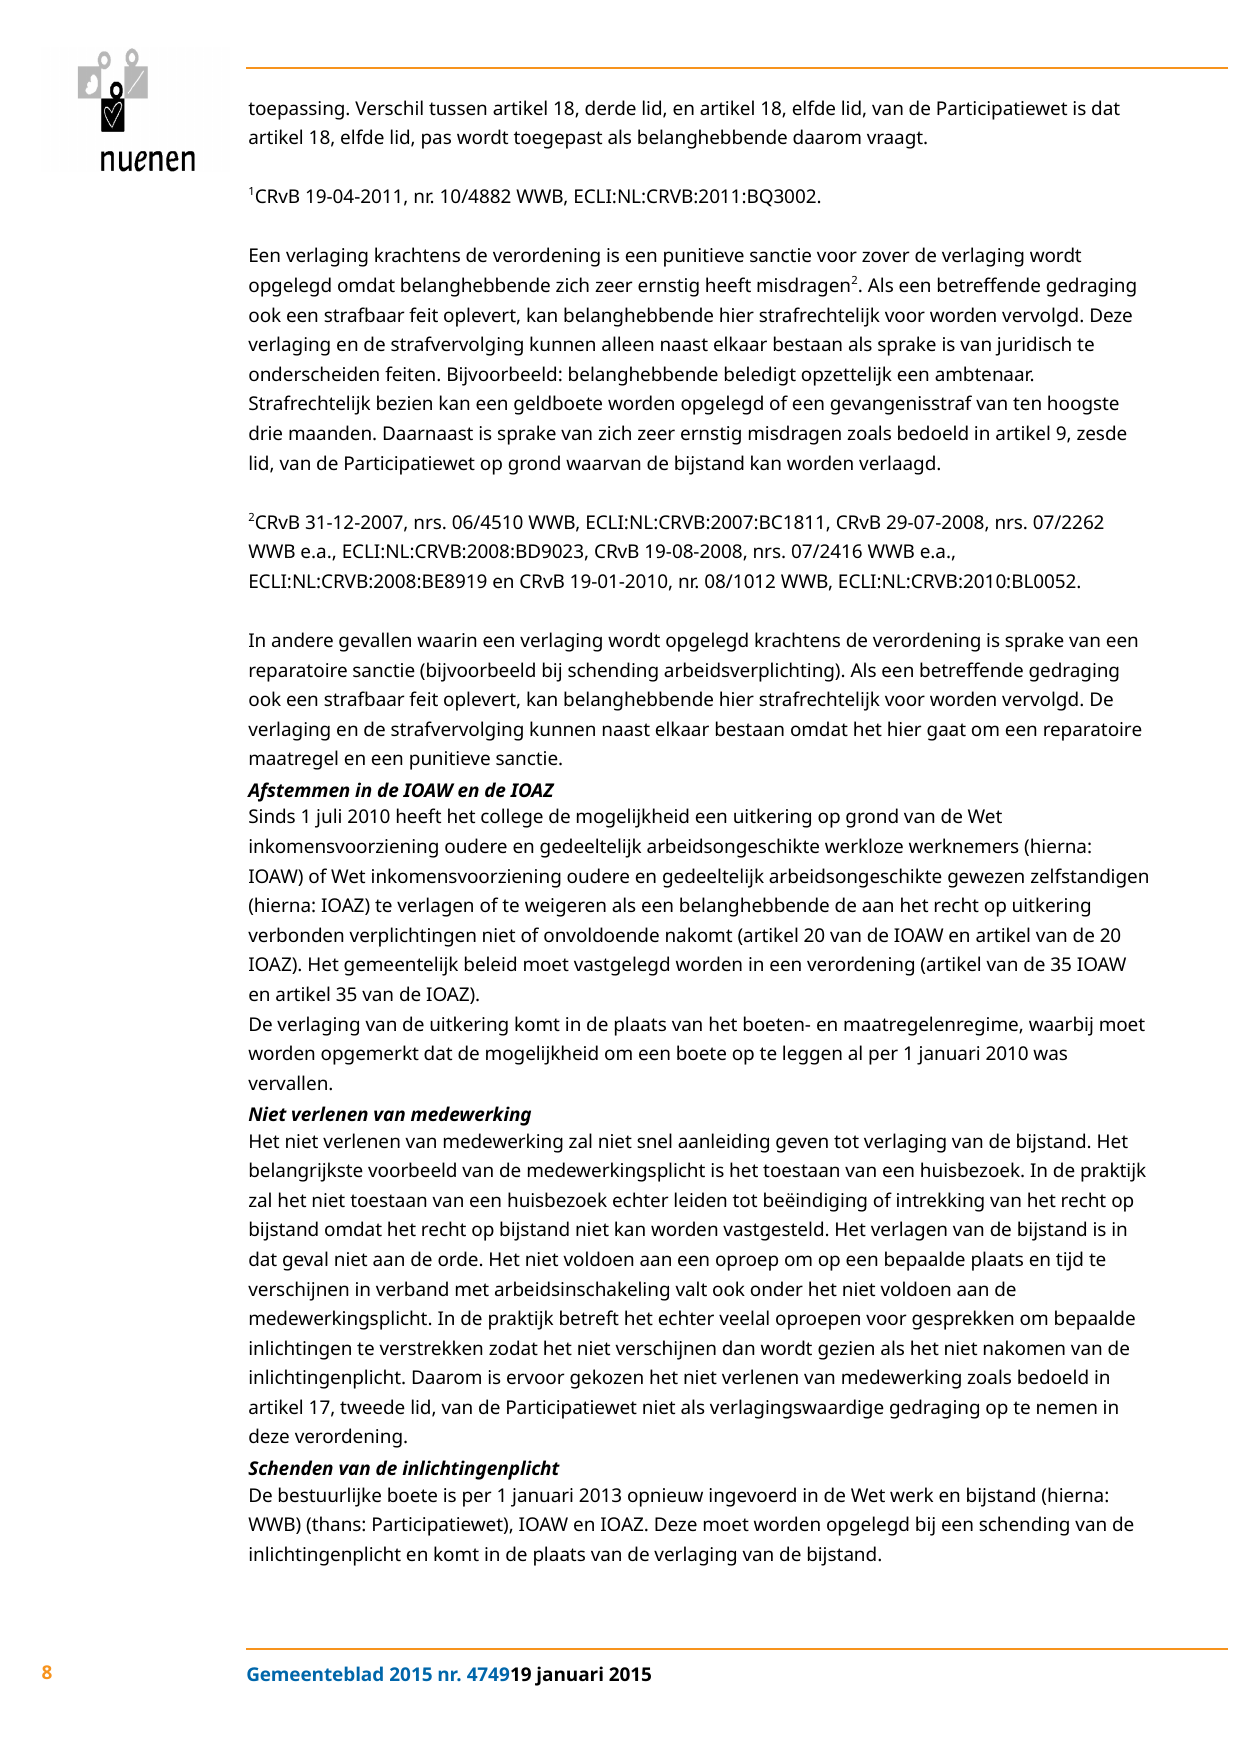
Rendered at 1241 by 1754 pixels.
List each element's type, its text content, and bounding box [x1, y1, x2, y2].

text Het niet verlenen van medewerking zal niet snel aanleiding geven tot verlaging van de bijstand. Het belangrijkste voorbeeld van de medewerkingsplicht is het toestaan van een huisbezoek. In de praktijk zal het niet toestaan van een huisbezoek echter leiden tot beëindiging of intrekking van het recht op bijstand omdat het recht op bijstand niet kan worden vastgesteld. Het verlagen van de bijstand is in dat geval niet aan de orde. Het niet voldoen aan een oproep om op een bepaalde plaats en tijd te verschijnen in verband met arbeidsinschakeling valt ook onder het niet voldoen aan de medewerkingsplicht. In de praktijk betreft het echter veelal oproepen voor gesprekken om bepaalde inlichtingen te verstrekken zodat het niet verschijnen dan wordt gezien als het niet nakomen van de inlichtingenplicht. Daarom is ervoor gekozen het niet verlenen van medewerking zoals bedoeld in artikel 17, tweede lid, van de Participatiewet niet als verlagingswaardige gedraging op te nemen in deze verordening. [248, 1128, 1152, 1449]
picture [41, 47, 231, 172]
text Schenden van de inlichtingenplicht [248, 1453, 1152, 1482]
text In andere gevallen waarin een verlaging wordt opgelegd krachtens de verordening is sprake van een reparatoire sanctie (bijvoorbeeld bij schending arbeidsverplichting). Als een betreffende gedraging ook een strafbaar feit oplevert, kan belanghebbende hier strafrechtelijk voor worden vervolgd. De verlaging en de strafvervolging kunnen naast elkaar bestaan omdat het hier gaat om een reparatoire maatregel en een punitieve sanctie. [248, 627, 1152, 771]
text Sinds 1 juli 2010 heeft het college de mogelijkheid een uitkering op grond van de Wet inkomensvoorziening oudere en gedeeltelijk arbeidsongeschikte werkloze werknemers (hierna: IOAW) of Wet inkomensvoorziening oudere en gedeeltelijk arbeidsongeschikte gewezen zelfstandigen (hierna: IOAZ) te verlagen of te weigeren als een belanghebbende de aan het recht op uitkering verbonden verplichtingen niet of onvoldoende nakomt (artikel 20 van de IOAW en artikel van de 20 IOAZ). Het gemeentelijk beleid moet vastgelegd worden in een verordening (artikel van de 35 IOAW en artikel 35 van de IOAZ). [248, 804, 1152, 1007]
text Niet verlenen van medewerking [248, 1099, 1152, 1128]
text Afstemmen in de IOAW en de IOAZ [248, 775, 1152, 804]
text De verlaging van de uitkering komt in de plaats van het boeten- en maatregelenregime, waarbij moet worden opgemerkt dat de mogelijkheid om een boete op te leggen al per 1 januari 2010 was vervallen. [248, 1011, 1152, 1096]
text toepassing. Verschil tussen artikel 18, derde lid, en artikel 18, elfde lid, van de Participatiewet is dat artikel 18, elfde lid, pas wordt toegepast als belanghebbende daarom vraagt. [248, 95, 1152, 150]
text Een verlaging krachtens de verordening is een punitieve sanctie voor zover de verlaging wordt opgelegd omdat belanghebbende zich zeer ernstig heeft misdragen2. Als een betreffende gedraging ook een strafbaar feit oplevert, kan belanghebbende hier strafrechtelijk voor worden vervolgd. Deze verlaging en de strafvervolging kunnen alleen naast elkaar bestaan als sprake is van juridisch te onderscheiden feiten. Bijvoorbeeld: belanghebbende beledigt opzettelijk een ambtenaar. Strafrechtelijk bezien kan een geldboete worden opgelegd of een gevangenisstraf van ten hoogste drie maanden. Daarnaast is sprake van zich zeer ernstig misdragen zoals bedoeld in artikel 9, zesde lid, van de Participatiewet op grond waarvan de bijstand kan worden verlaagd. [248, 243, 1152, 476]
text De bestuurlijke boete is per 1 januari 2013 opnieuw ingevoerd in de Wet werk en bijstand (hierna: WWB) (thans: Participatiewet), IOAW en IOAZ. Deze moet worden opgelegd bij een schending van de inlichtingenplicht en komt in de plaats van de verlaging van de bijstand. [248, 1482, 1152, 1567]
text 2CRvB 31-12-2007, nrs. 06/4510 WWB, ECLI:NL:CRVB:2007:BC1811, CRvB 29-07-2008, nrs. 07/2262 WWB e.a., ECLI:NL:CRVB:2008:BD9023, CRvB 19-08-2008, nrs. 07/2416 WWB e.a., ECLI:NL:CRVB:2008:BE8919 en CRvB 19-01-2010, nr. 08/1012 WWB, ECLI:NL:CRVB:2010:BL0052. [248, 509, 1152, 594]
text 1CRvB 19-04-2011, nr. 10/4882 WWB, ECLI:NL:CRVB:2011:BQ3002. [248, 183, 1152, 209]
